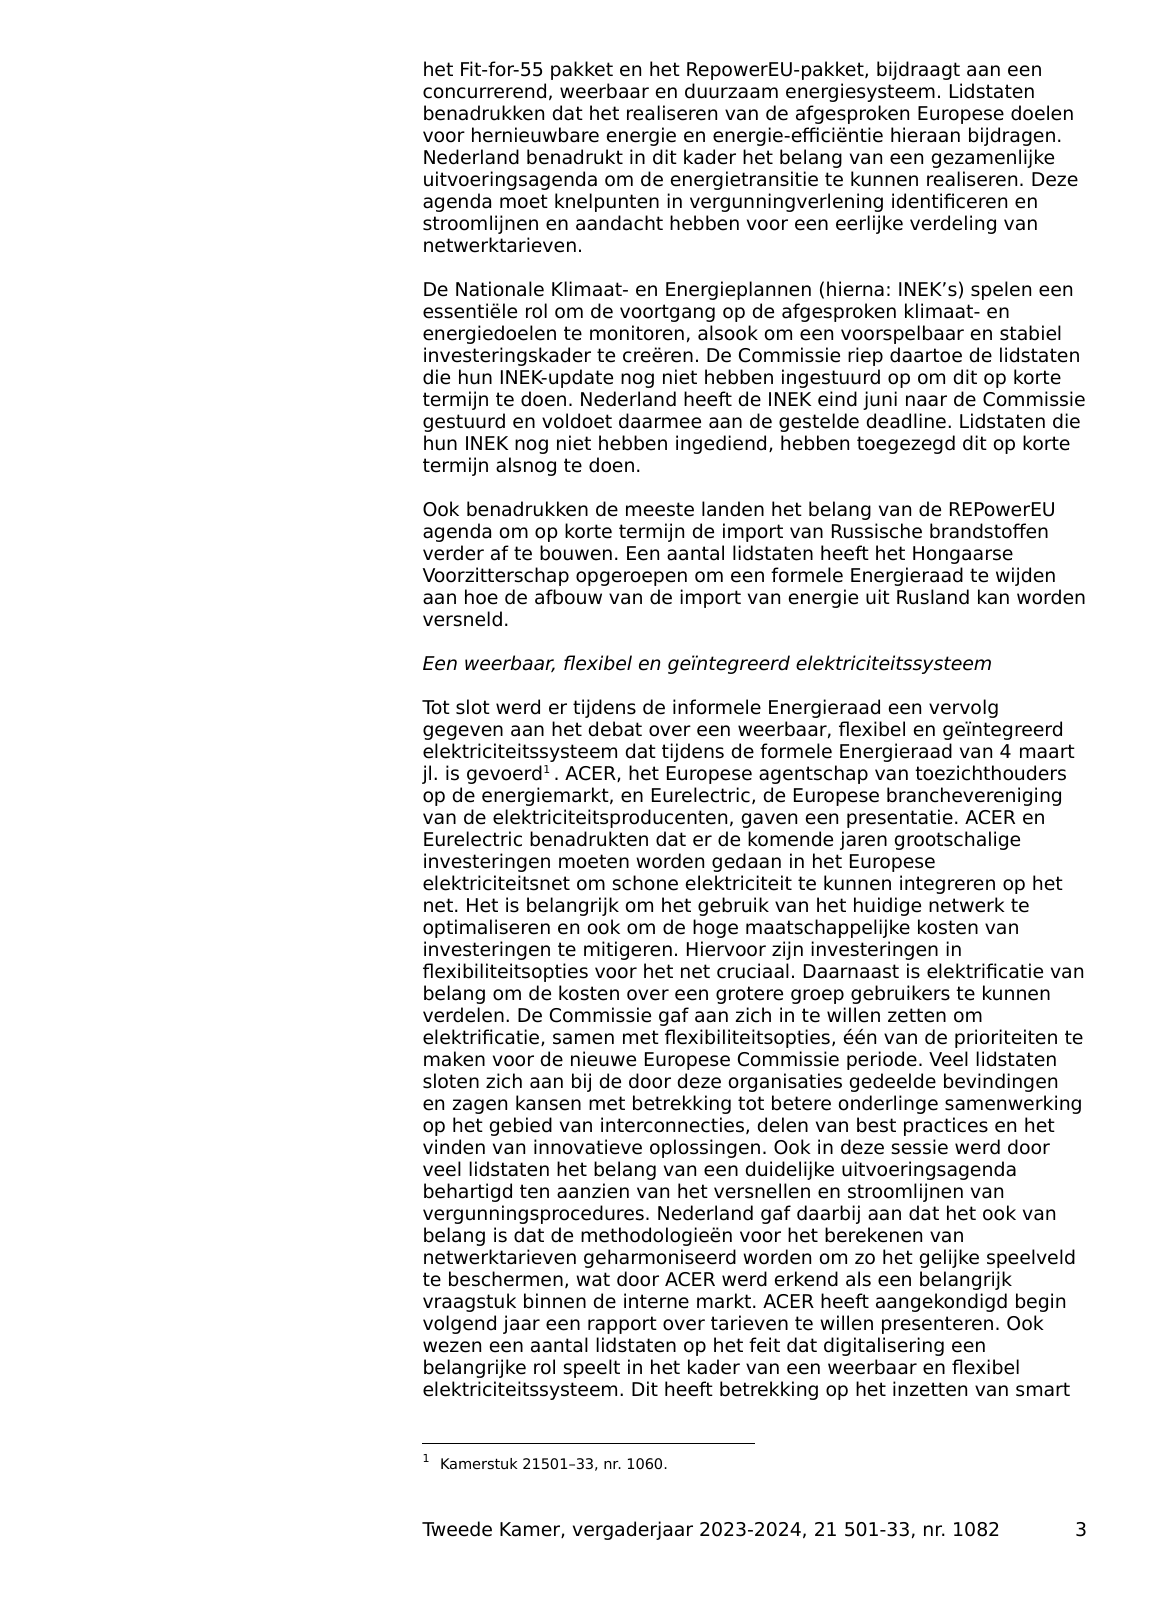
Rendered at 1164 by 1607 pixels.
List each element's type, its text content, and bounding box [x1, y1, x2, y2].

text De Nationale Klimaat- en Energieplannen (hierna: INEK’s) spelen een essentiële rol om de voortgang op de afgesproken klimaat- en energiedoelen te monitoren, alsook om een voorspelbaar en stabiel investeringskader te creëren. De Commissie riep daartoe de lidstaten die hun INEK-update nog niet hebben ingestuurd op om dit op korte termijn te doen. Nederland heeft de INEK eind juni naar de Commissie gestuurd en voldoet daarmee aan de gestelde deadline. Lidstaten die hun INEK nog niet hebben ingediend, hebben toegezegd dit op korte termijn alsnog te doen. [422, 279, 1087, 477]
text Kamerstuk 21501–33, nr. 1060. [422, 1452, 1087, 1474]
text het Fit-for-55 pakket en het RepowerEU-pakket, bijdraagt aan een concurrerend, weerbaar en duurzaam energiesysteem. Lidstaten benadrukken dat het realiseren van de afgesproken Europese doelen voor hernieuwbare energie en energie-efficiëntie hieraan bijdragen. Nederland benadrukt in dit kader het belang van een gezamenlijke uitvoeringsagenda om de energietransitie te kunnen realiseren. Deze agenda moet knelpunten in vergunningverlening identificeren en stroomlijnen en aandacht hebben voor een eerlijke verdeling van netwerktarieven. [422, 59, 1087, 257]
subtitle Een weerbaar, flexibel en geïntegreerd elektriciteitssysteem [422, 653, 1087, 675]
text Ook benadrukken de meeste landen het belang van de REPowerEU agenda om op korte termijn de import van Russische brandstoffen verder af te bouwen. Een aantal lidstaten heeft het Hongaarse Voorzitterschap opgeroepen om een formele Energieraad te wijden aan hoe de afbouw van de import van energie uit Rusland kan worden versneld. [422, 499, 1087, 631]
text Tot slot werd er tijdens de informele Energieraad een vervolg gegeven aan het debat over een weerbaar, flexibel en geïntegreerd elektriciteitssysteem dat tijdens de formele Energieraad van 4 maart jl. is gevoerd. ACER, het Europese agentschap van toezichthouders op de energiemarkt, en Eurelectric, de Europese branchevereniging van de elektriciteitsproducenten, gaven een presentatie. ACER en Eurelectric benadrukten dat er de komende jaren grootschalige investeringen moeten worden gedaan in het Europese elektriciteitsnet om schone elektriciteit te kunnen integreren op het net. Het is belangrijk om het gebruik van het huidige netwerk te optimaliseren en ook om de hoge maatschappelijke kosten van investeringen te mitigeren. Hiervoor zijn investeringen in flexibiliteitsopties voor het net cruciaal. Daarnaast is elektrificatie van belang om de kosten over een grotere groep gebruikers te kunnen verdelen. De Commissie gaf aan zich in te willen zetten om elektrificatie, samen met flexibiliteitsopties, één van de prioriteiten te maken voor de nieuwe Europese Commissie periode. Veel lidstaten sloten zich aan bij de door deze organisaties gedeelde bevindingen en zagen kansen met betrekking tot betere onderlinge samenwerking op het gebied van interconnecties, delen van best practices en het vinden van innovatieve oplossingen. Ook in deze sessie werd door veel lidstaten het belang van een duidelijke uitvoeringsagenda behartigd ten aanzien van het versnellen en stroomlijnen van vergunningsprocedures. Nederland gaf daarbij aan dat het ook van belang is dat de methodologieën voor het berekenen van netwerktarieven geharmoniseerd worden om zo het gelijke speelveld te beschermen, wat door ACER werd erkend als een belangrijk vraagstuk binnen de interne markt. ACER heeft aangekondigd begin volgend jaar een rapport over tarieven te willen presenteren. Ook wezen een aantal lidstaten op het feit dat digitalisering een belangrijke rol speelt in het kader van een weerbaar en flexibel elektriciteitssysteem. Dit heeft betrekking op het inzetten van smart [422, 697, 1087, 1401]
